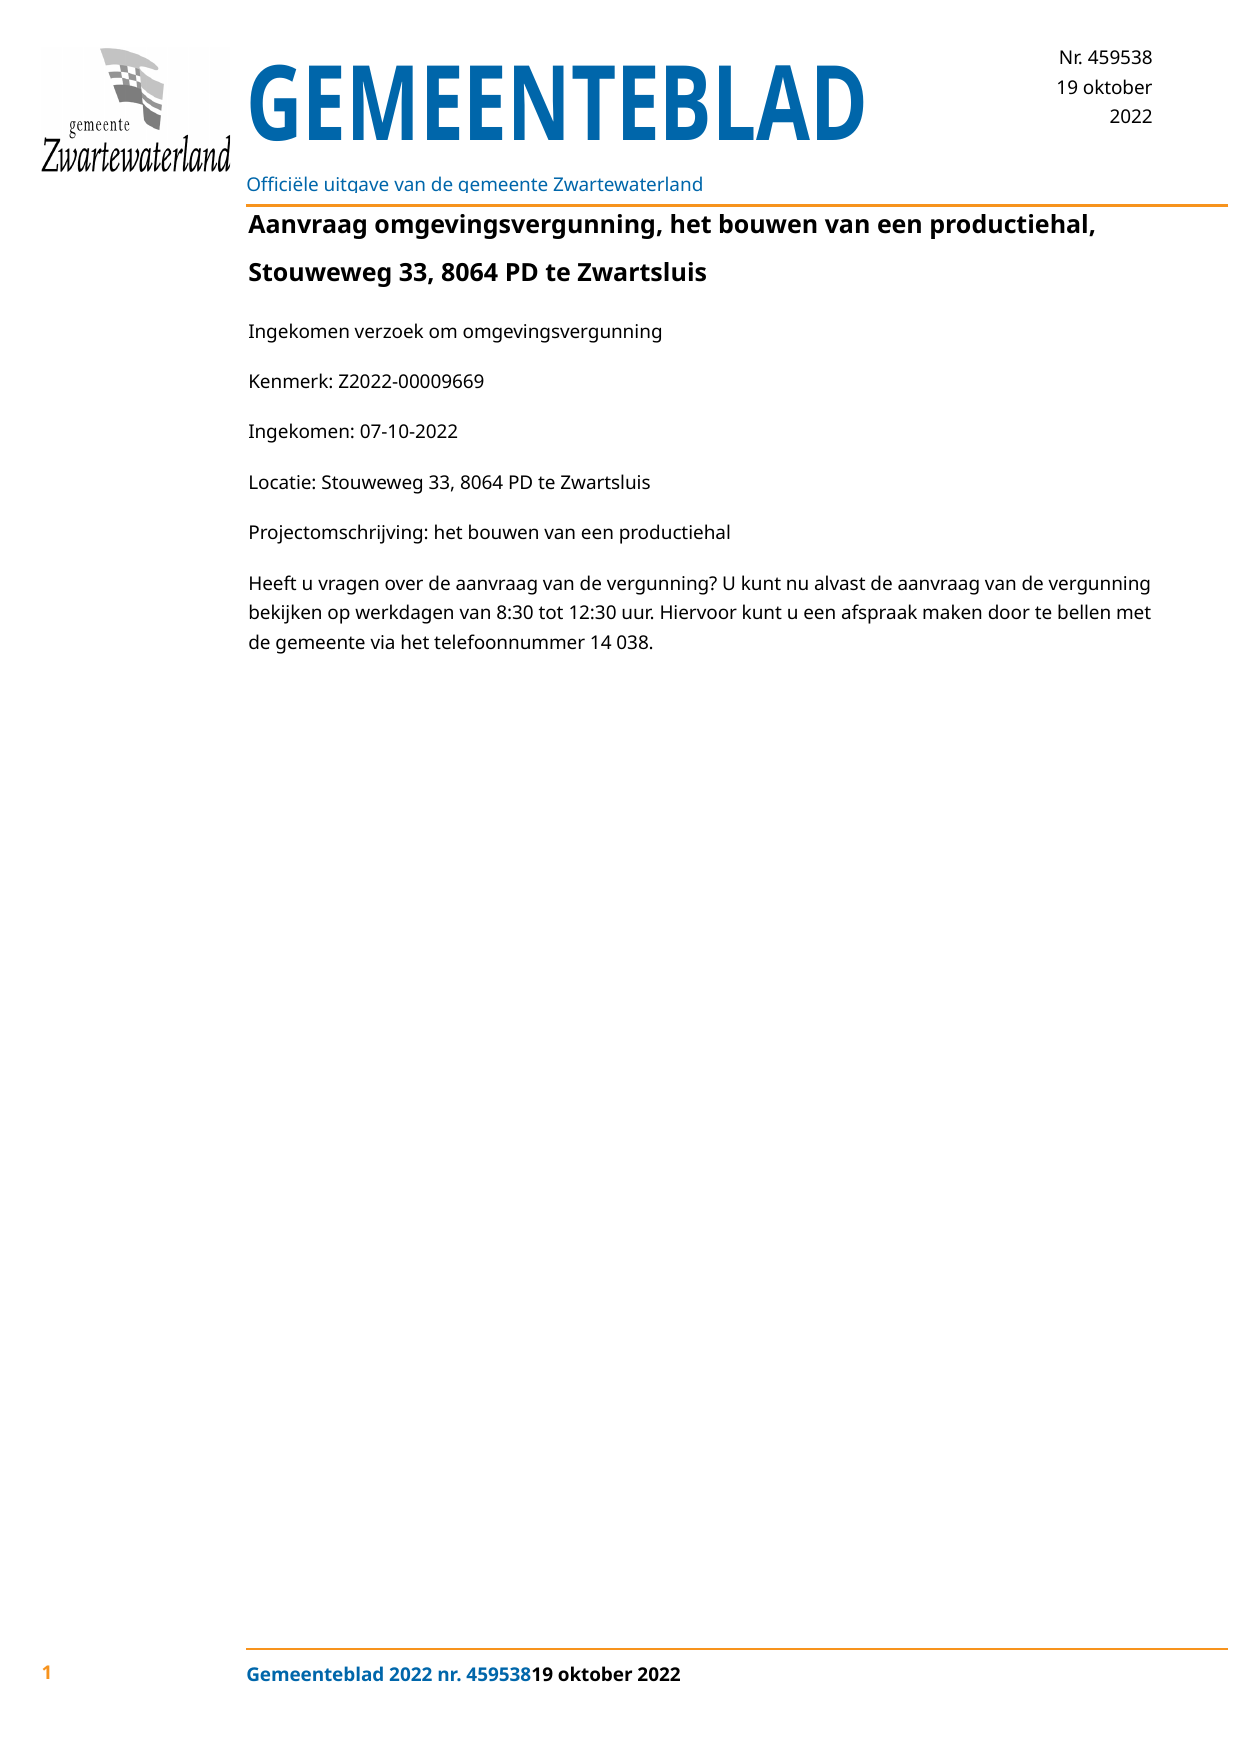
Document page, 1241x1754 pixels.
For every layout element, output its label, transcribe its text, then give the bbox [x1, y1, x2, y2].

text Aanvraag omgevingsvergunning, het bouwen van een productiehal, Stouweweg 33, 8064 PD te Zwartsluis [248, 207, 1152, 288]
text Heeft u vragen over de aanvraag van de vergunning? U kunt nu alvast de aanvraag van de vergunning bekijken op werkdagen van 8:30 tot 12:30 uur. Hiervoor kunt u een afspraak maken door te bellen met de gemeente via het telefoonnummer 14 038. [248, 570, 1152, 655]
text Kenmerk: Z2022-00009669 [248, 368, 1152, 394]
text Ingekomen verzoek om omgevingsvergunning [248, 318, 1152, 344]
picture [41, 47, 231, 172]
text Projectomschrijving: het bouwen van een productiehal [248, 519, 1152, 545]
text Ingekomen: 07-10-2022 [248, 419, 1152, 444]
text Locatie: Stouweweg 33, 8064 PD te Zwartsluis [248, 469, 1152, 495]
